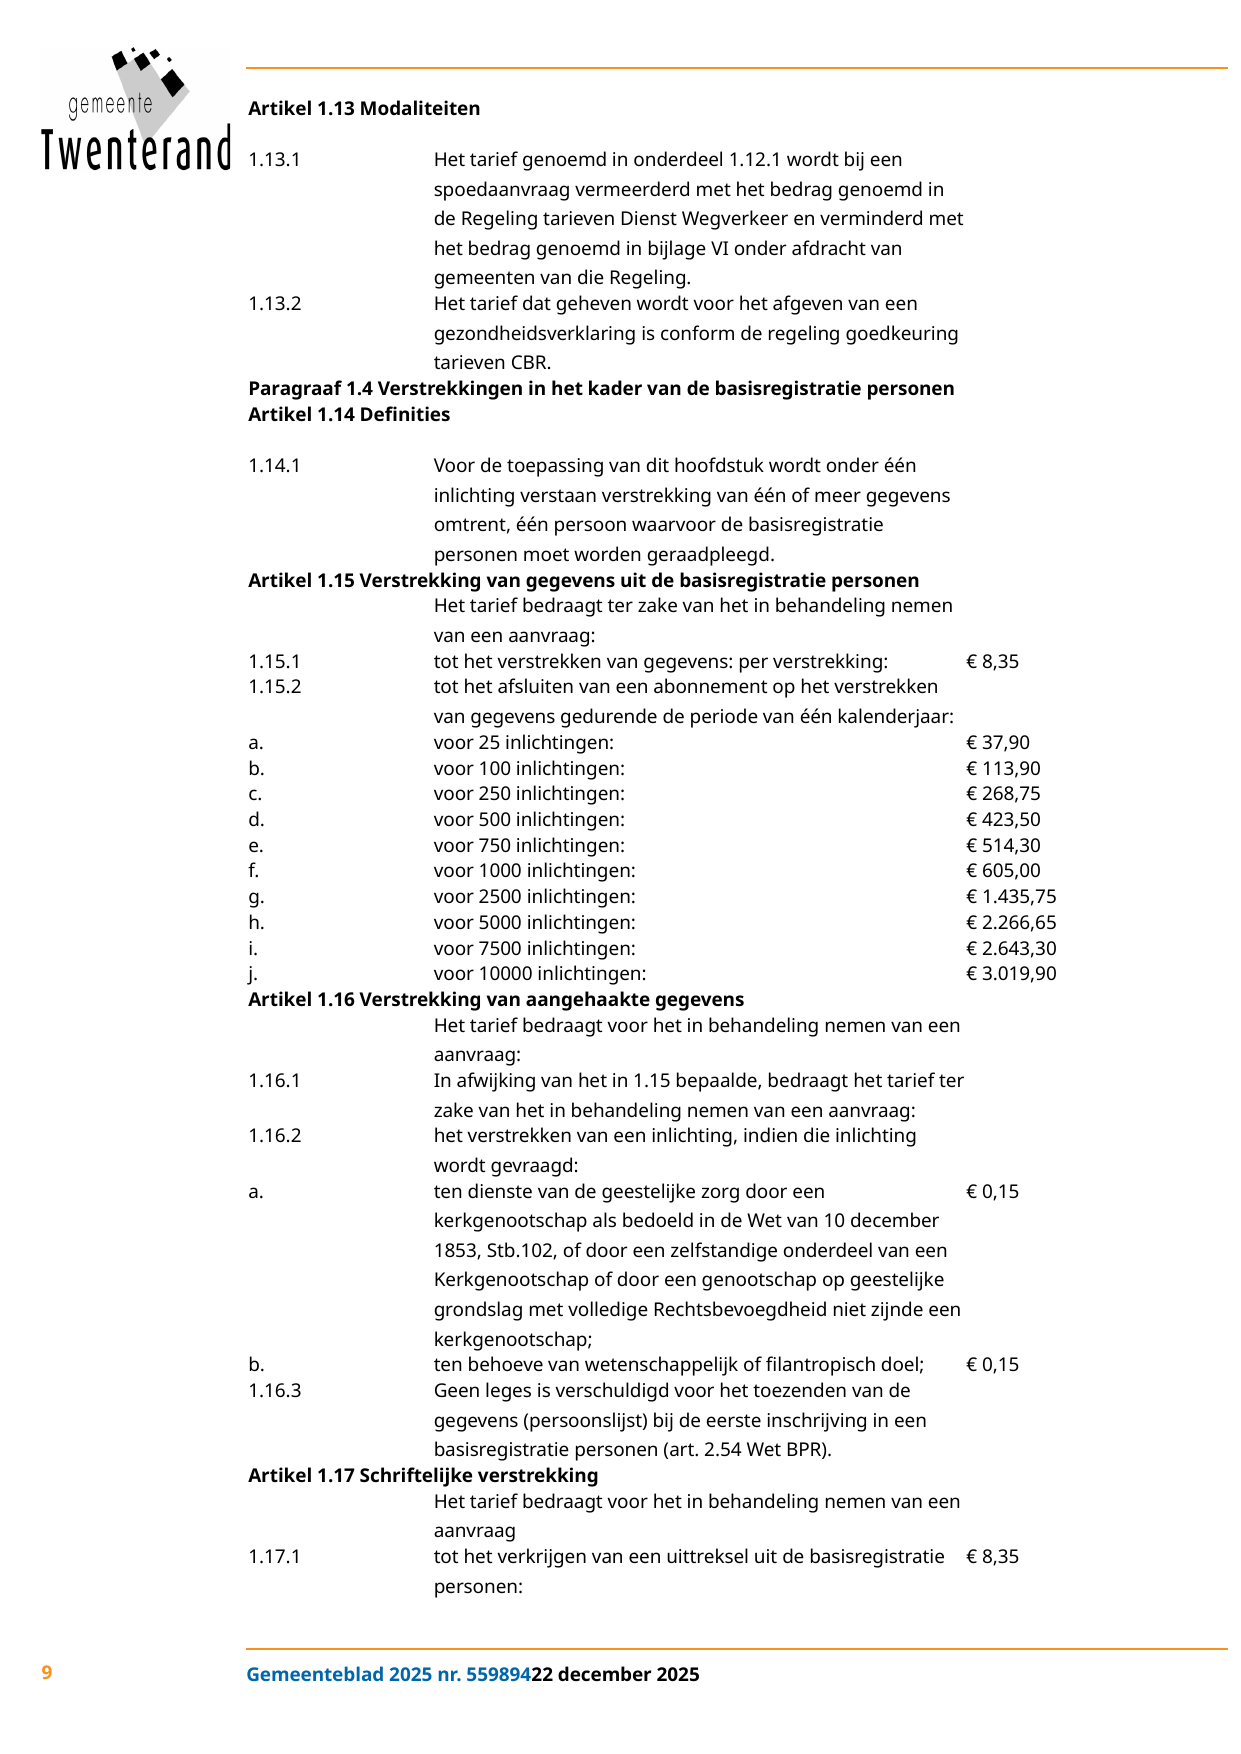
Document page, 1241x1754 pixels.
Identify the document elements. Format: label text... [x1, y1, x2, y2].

table_cell [966, 1012, 1152, 1067]
table_cell [966, 427, 1152, 452]
table_cell voor 2500 inlichtingen: [434, 883, 966, 909]
table_cell Het tarief bedraagt ter zake van het in behandeling nemen van een aanvraag: [434, 593, 966, 648]
table_cell [966, 290, 1152, 375]
table_cell het verstrekken van een inlichting, indien die inlichting wordt gevraagd: [434, 1123, 966, 1178]
table_cell tot het verkrijgen van een uittreksel uit de basisregistratie personen: [434, 1543, 966, 1598]
table_cell Artikel 1.17 Schriftelijke verstrekking [248, 1462, 1152, 1488]
table_cell 1.17.1 [248, 1543, 433, 1598]
table_cell € 8,35 [966, 648, 1152, 674]
table_cell 1.16.1 [248, 1067, 433, 1123]
table_cell voor 500 inlichtingen: [434, 806, 966, 832]
table_cell [248, 427, 433, 452]
table_cell Artikel 1.16 Verstrekking van aangehaakte gegevens [248, 986, 1152, 1012]
table_cell € 113,90 [966, 755, 1152, 780]
table_cell a. [248, 1178, 433, 1352]
table_cell a. [248, 729, 433, 755]
table_cell b. [248, 755, 433, 780]
table_cell [434, 427, 966, 452]
table_cell c. [248, 780, 433, 806]
table_cell tot het verstrekken van gegevens: per verstrekking: [434, 648, 966, 674]
table_cell g. [248, 883, 433, 909]
table_cell voor 250 inlichtingen: [434, 780, 966, 806]
table_cell voor 1000 inlichtingen: [434, 858, 966, 883]
table_cell € 37,90 [966, 729, 1152, 755]
table_cell voor 7500 inlichtingen: [434, 935, 966, 961]
table_cell [966, 1377, 1152, 1462]
table_cell i. [248, 935, 433, 961]
table_cell In afwijking van het in 1.15 bepaalde, bedraagt het tarief ter zake van het in behandeling nemen van een aanvraag: [434, 1067, 966, 1123]
table_cell € 0,15 [966, 1178, 1152, 1352]
table_cell € 2.266,65 [966, 909, 1152, 935]
table_cell Het tarief dat geheven wordt voor het afgeven van een gezondheidsverklaring is conform de regeling goedkeuring tarieven CBR. [434, 290, 966, 375]
table_cell € 605,00 [966, 858, 1152, 883]
table_cell b. [248, 1352, 433, 1377]
table_cell voor 5000 inlichtingen: [434, 909, 966, 935]
table_cell j. [248, 961, 433, 986]
table_cell ten behoeve van wetenschappelijk of filantropisch doel; [434, 1352, 966, 1377]
picture [41, 47, 231, 172]
table_cell 1.15.2 [248, 674, 433, 729]
table_cell [966, 453, 1152, 567]
table_cell € 268,75 [966, 780, 1152, 806]
table_cell [966, 1123, 1152, 1178]
table_cell tot het afsluiten van een abonnement op het verstrekken van gegevens gedurende de periode van één kalenderjaar: [434, 674, 966, 729]
table_cell voor 100 inlichtingen: [434, 755, 966, 780]
table_cell Het tarief genoemd in onderdeel 1.12.1 wordt bij een spoedaanvraag vermeerderd met het bedrag genoemd in de Regeling tarieven Dienst Wegverkeer en verminderd met het bedrag genoemd in bijlage VI onder afdracht van gemeenten van die Regeling. [434, 146, 966, 290]
table_cell € 0,15 [966, 1352, 1152, 1377]
table_cell voor 10000 inlichtingen: [434, 961, 966, 986]
table_cell Geen leges is verschuldigd voor het toezenden van de gegevens (persoonslijst) bij de eerste inschrijving in een basisregistratie personen (art. 2.54 Wet BPR). [434, 1377, 966, 1462]
table_cell ten dienste van de geestelijke zorg door een kerkgenootschap als bedoeld in de Wet van 10 december 1853, Stb.102, of door een zelfstandige onderdeel van een Kerkgenootschap of door een genootschap op geestelijke grondslag met volledige Rechtsbevoegdheid niet zijnde een kerkgenootschap; [434, 1178, 966, 1352]
table_cell 1.13.2 [248, 290, 433, 375]
table_cell Paragraaf 1.4 Verstrekkingen in het kader van de basisregistratie personen [248, 375, 1152, 401]
table_cell [434, 121, 966, 146]
table_cell d. [248, 806, 433, 832]
table_cell 1.16.2 [248, 1123, 433, 1178]
table_cell [966, 1067, 1152, 1123]
table_cell h. [248, 909, 433, 935]
table_cell [248, 121, 433, 146]
table_cell f. [248, 858, 433, 883]
table_cell [966, 593, 1152, 648]
table_cell Het tarief bedraagt voor het in behandeling nemen van een aanvraag [434, 1488, 966, 1543]
table_cell € 423,50 [966, 806, 1152, 832]
table_cell € 514,30 [966, 832, 1152, 858]
table_cell e. [248, 832, 433, 858]
table_cell 1.13.1 [248, 146, 433, 290]
table_cell 1.14.1 [248, 453, 433, 567]
table_cell voor 25 inlichtingen: [434, 729, 966, 755]
table_cell € 2.643,30 [966, 935, 1152, 961]
table_cell [248, 1012, 433, 1067]
table_cell [248, 593, 433, 648]
table_cell Het tarief bedraagt voor het in behandeling nemen van een aanvraag: [434, 1012, 966, 1067]
table_cell Voor de toepassing van dit hoofdstuk wordt onder één inlichting verstaan verstrekking van één of meer gegevens omtrent, één persoon waarvoor de basisregistratie personen moet worden geraadpleegd. [434, 453, 966, 567]
table_cell [248, 1488, 433, 1543]
table_cell Artikel 1.15 Verstrekking van gegevens uit de basisregistratie personen [248, 567, 1152, 593]
table_cell [966, 121, 1152, 146]
table_cell € 8,35 [966, 1543, 1152, 1598]
table_cell [966, 1488, 1152, 1543]
table_cell Artikel 1.14 Definities [248, 401, 1152, 427]
table_cell 1.16.3 [248, 1377, 433, 1462]
table_cell € 1.435,75 [966, 883, 1152, 909]
table_cell Artikel 1.13 Modaliteiten [248, 95, 1152, 121]
table_cell 1.15.1 [248, 648, 433, 674]
table_cell [966, 674, 1152, 729]
table_cell [966, 146, 1152, 290]
table_cell € 3.019,90 [966, 961, 1152, 986]
table_cell voor 750 inlichtingen: [434, 832, 966, 858]
